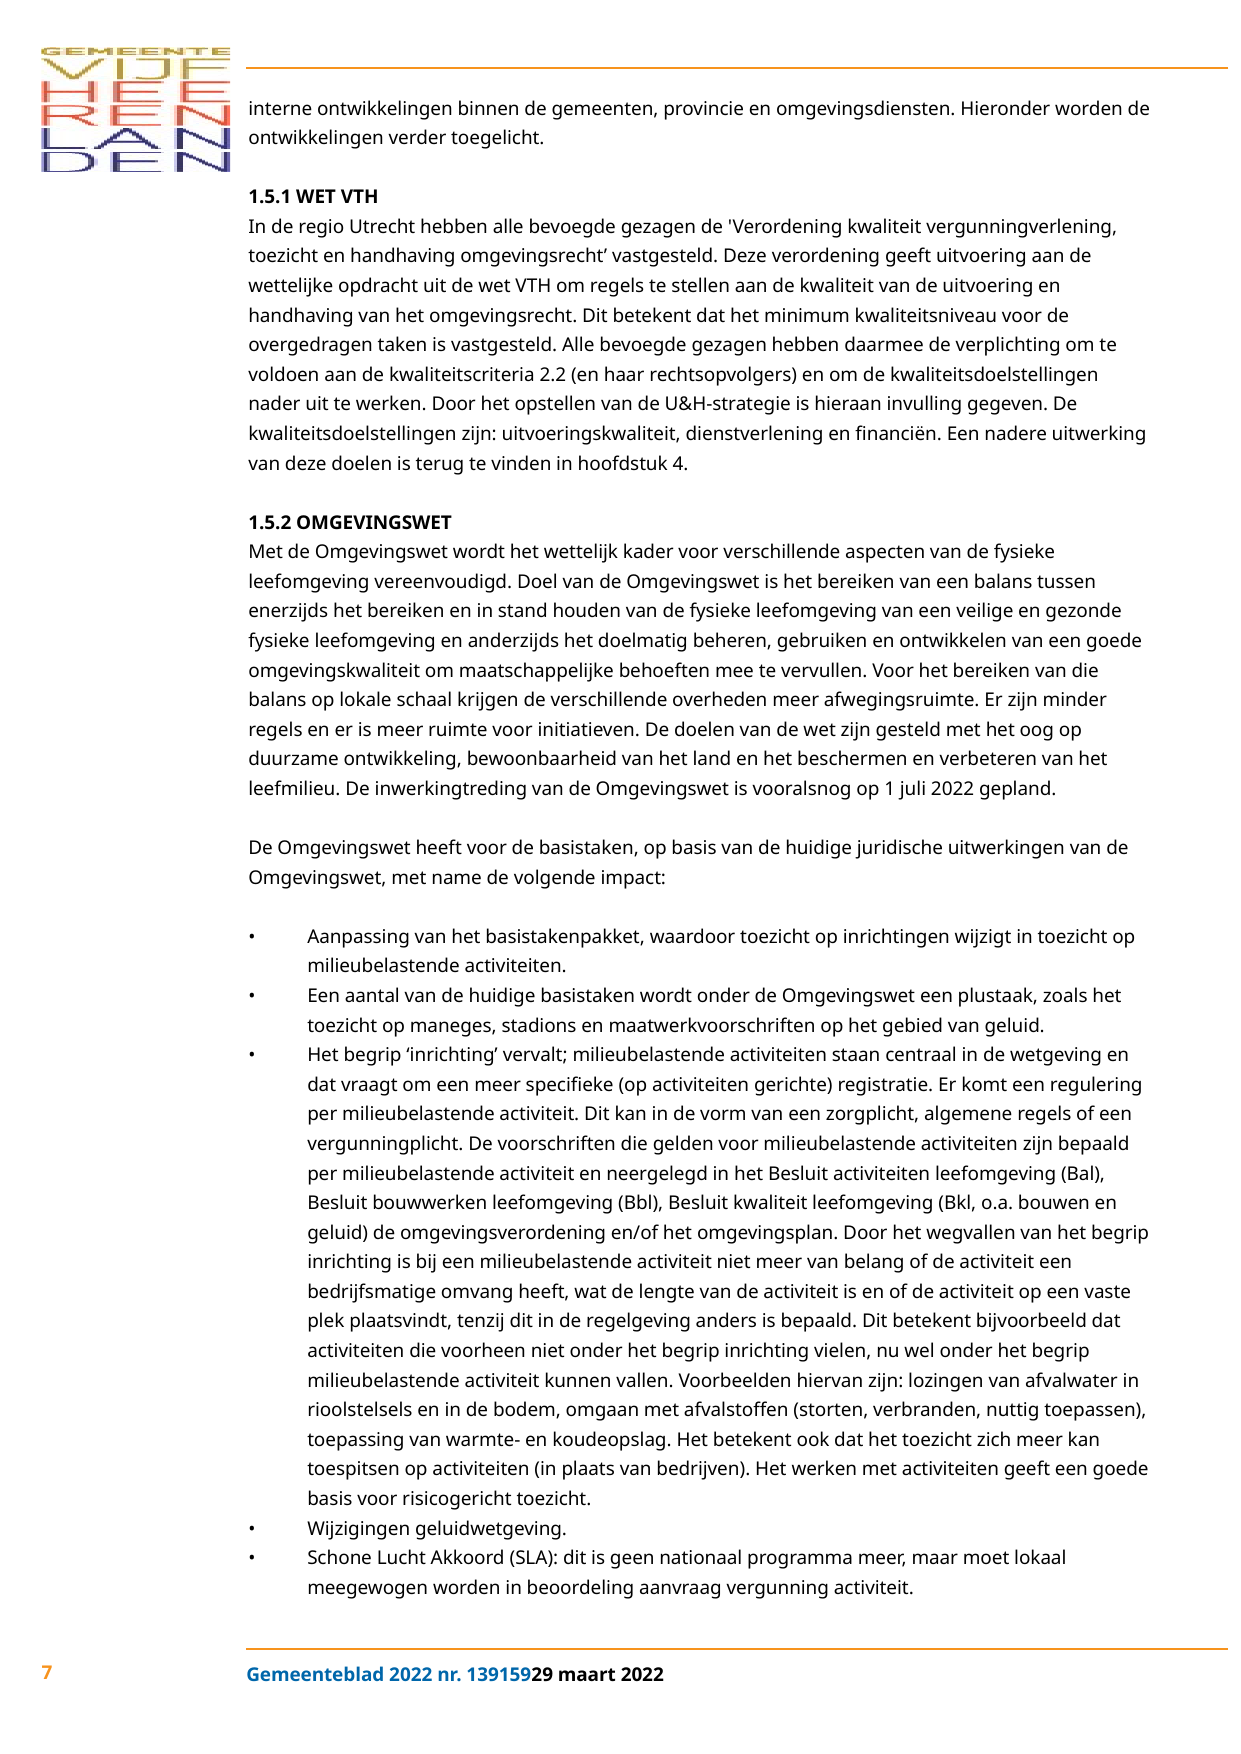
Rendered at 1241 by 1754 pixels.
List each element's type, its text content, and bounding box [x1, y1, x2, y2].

text De Omgevingswet heeft voor de basistaken, op basis van de huidige juridische uitwerkingen van de Omgevingswet, met name de volgende impact: [248, 834, 1152, 890]
text interne ontwikkelingen binnen de gemeenten, provincie en omgevingsdiensten. Hieronder worden de ontwikkelingen verder toegelicht. [248, 95, 1152, 150]
list Het begrip ‘inrichting’ vervalt; milieubelastende activiteiten staan centraal in de wetgeving en dat vraagt om een meer specifieke (op activiteiten gerichte) registratie. Er komt een regulering per milieubelastende activiteit. Dit kan in de vorm van een zorgplicht, algemene regels of een vergunningplicht. De voorschriften die gelden voor milieubelastende activiteiten zijn bepaald per milieubelastende activiteit en neergelegd in het Besluit activiteiten leefomgeving (Bal), Besluit bouwwerken leefomgeving (Bbl), Besluit kwaliteit leefomgeving (Bkl, o.a. bouwen en geluid) de omgevingsverordening en/of het omgevingsplan. Door het wegvallen van het begrip inrichting is bij een milieubelastende activiteit niet meer van belang of de activiteit een bedrijfsmatige omvang heeft, wat de lengte van de activiteit is en of de activiteit op een vaste plek plaatsvindt, tenzij dit in de regelgeving anders is bepaald. Dit betekent bijvoorbeeld dat activiteiten die voorheen niet onder het begrip inrichting vielen, nu wel onder het begrip milieubelastende activiteit kunnen vallen. Voorbeelden hiervan zijn: lozingen van afvalwater in rioolstelsels en in de bodem, omgaan met afvalstoffen (storten, verbranden, nuttig toepassen), toepassing van warmte- en koudeopslag. Het betekent ook dat het toezicht zich meer kan toespitsen op activiteiten (in plaats van bedrijven). Het werken met activiteiten geeft een goede basis voor risicogericht toezicht. [248, 1041, 1152, 1511]
list Schone Lucht Akkoord (SLA): dit is geen nationaal programma meer, maar moet lokaal meegewogen worden in beoordeling aanvraag vergunning activiteit. [248, 1544, 1152, 1600]
text 1.5.1 WET VTH [248, 183, 1152, 209]
list Wijzigingen geluidwetgeving. [248, 1515, 1152, 1541]
text Met de Omgevingswet wordt het wettelijk kader voor verschillende aspecten van de fysieke leefomgeving vereenvoudigd. Doel van de Omgevingswet is het bereiken van een balans tussen enerzijds het bereiken en in stand houden van de fysieke leefomgeving van een veilige en gezonde fysieke leefomgeving en anderzijds het doelmatig beheren, gebruiken en ontwikkelen van een goede omgevingskwaliteit om maatschappelijke behoeften mee te vervullen. Voor het bereiken van die balans op lokale schaal krijgen de verschillende overheden meer afwegingsruimte. Er zijn minder regels en er is meer ruimte voor initiatieven. De doelen van de wet zijn gesteld met het oog op duurzame ontwikkeling, bewoonbaarheid van het land en het beschermen en verbeteren van het leefmilieu. De inwerkingtreding van de Omgevingswet is vooralsnog op 1 juli 2022 gepland. [248, 538, 1152, 801]
list Aanpassing van het basistakenpakket, waardoor toezicht op inrichtingen wijzigt in toezicht op milieubelastende activiteiten. [248, 923, 1152, 978]
text 1.5.2 OMGEVINGSWET [248, 509, 1152, 535]
picture [41, 47, 231, 172]
list Een aantal van de huidige basistaken wordt onder de Omgevingswet een plustaak, zoals het toezicht op maneges, stadions en maatwerkvoorschriften op het gebied van geluid. [248, 982, 1152, 1038]
text In de regio Utrecht hebben alle bevoegde gezagen de 'Verordening kwaliteit vergunningverlening, toezicht en handhaving omgevingsrecht’ vastgesteld. Deze verordening geeft uitvoering aan de wettelijke opdracht uit de wet VTH om regels te stellen aan de kwaliteit van de uitvoering en handhaving van het omgevingsrecht. Dit betekent dat het minimum kwaliteitsniveau voor de overgedragen taken is vastgesteld. Alle bevoegde gezagen hebben daarmee de verplichting om te voldoen aan de kwaliteitscriteria 2.2 (en haar rechtsopvolgers) en om de kwaliteitsdoelstellingen nader uit te werken. Door het opstellen van de U&H-strategie is hieraan invulling gegeven. De kwaliteitsdoelstellingen zijn: uitvoeringskwaliteit, dienstverlening en financiën. Een nadere uitwerking van deze doelen is terug te vinden in hoofdstuk 4. [248, 213, 1152, 476]
